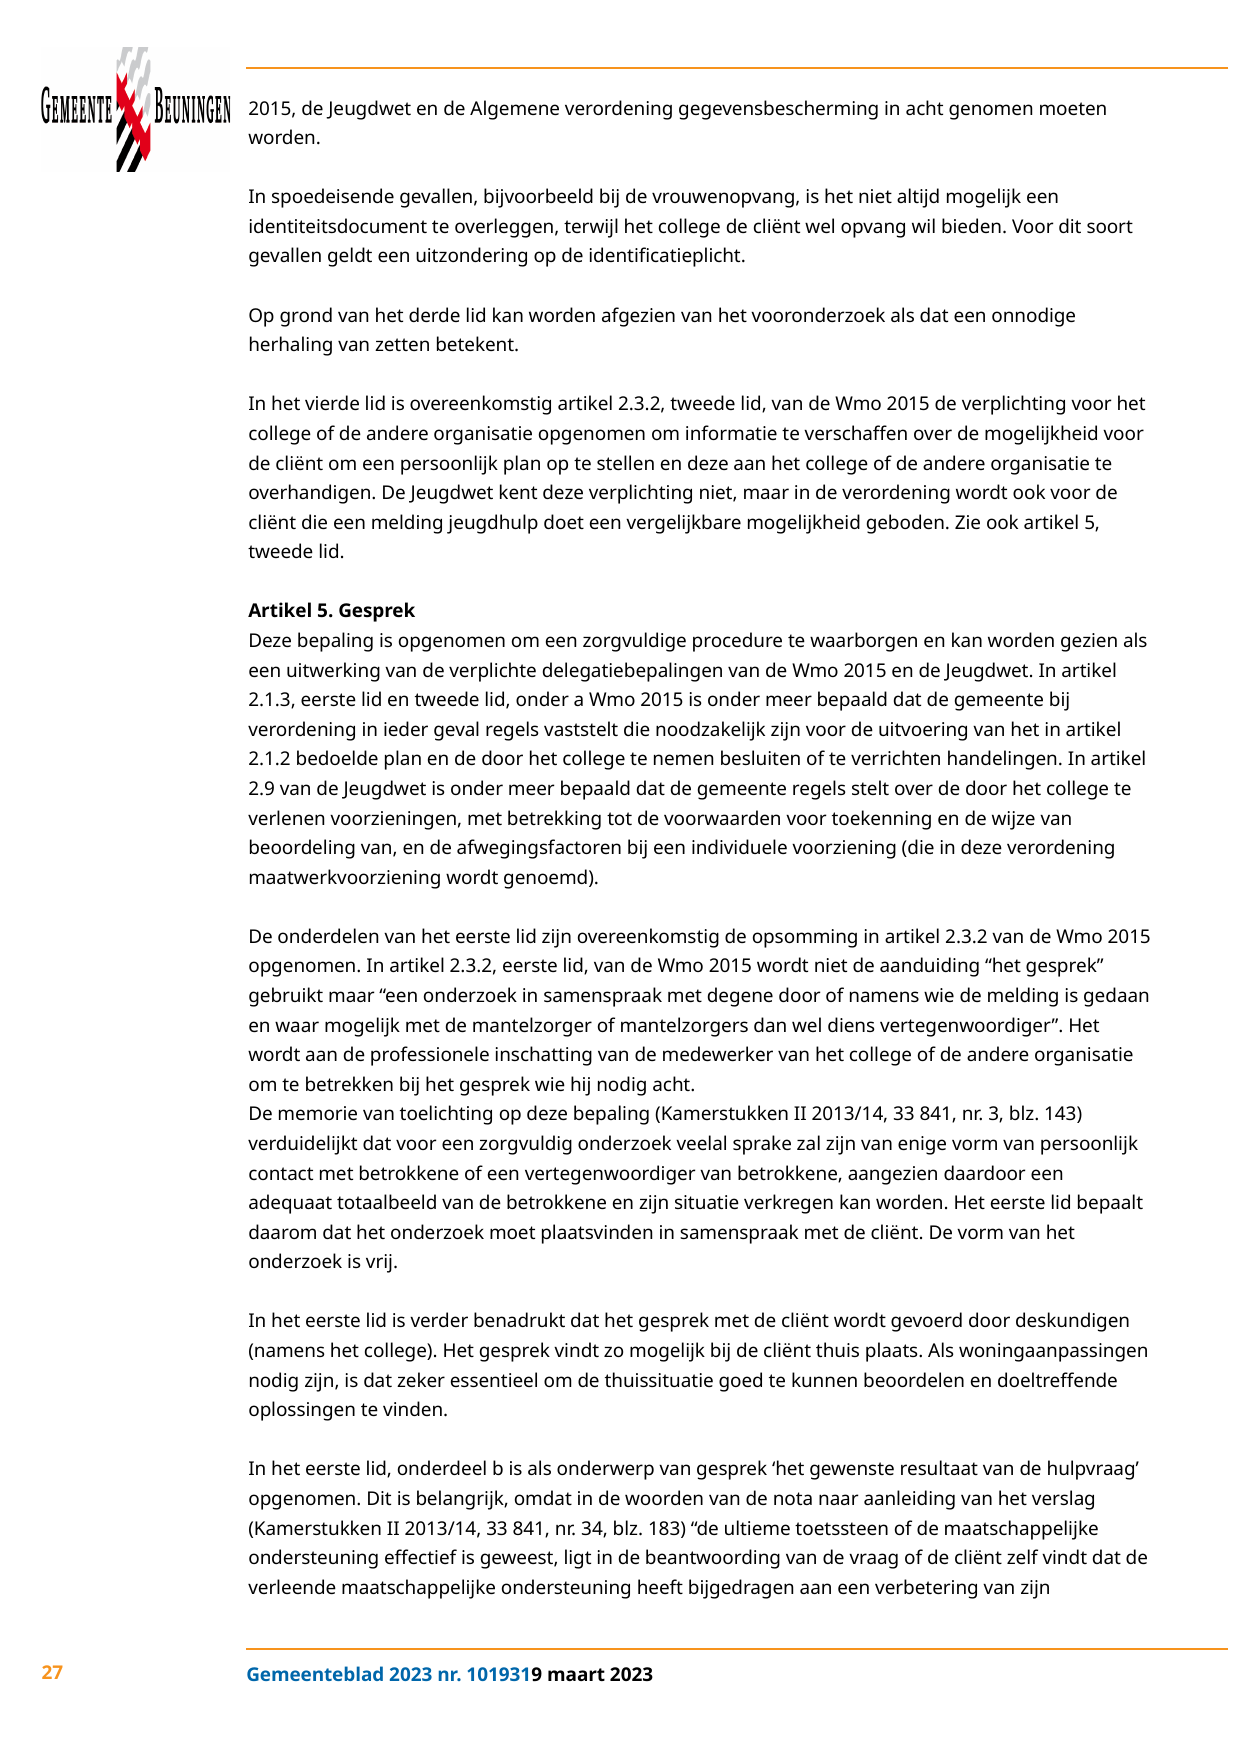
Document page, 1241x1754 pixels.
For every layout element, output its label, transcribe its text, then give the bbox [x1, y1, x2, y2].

text 2015, de Jeugdwet en de Algemene verordening gegevensbescherming in acht genomen moeten worden. [248, 95, 1152, 150]
text In spoedeisende gevallen, bijvoorbeeld bij de vrouwenopvang, is het niet altijd mogelijk een identiteitsdocument te overleggen, terwijl het college de cliënt wel opvang wil bieden. Voor dit soort gevallen geldt een uitzondering op de identificatieplicht. [248, 183, 1152, 268]
text De memorie van toelichting op deze bepaling (Kamerstukken II 2013/14, 33 841, nr. 3, blz. 143) verduidelijkt dat voor een zorgvuldig onderzoek veelal sprake zal zijn van enige vorm van persoonlijk contact met betrokkene of een vertegenwoordiger van betrokkene, aangezien daardoor een adequaat totaalbeeld van de betrokkene en zijn situatie verkregen kan worden. Het eerste lid bepaalt daarom dat het onderzoek moet plaatsvinden in samenspraak met de cliënt. De vorm van het onderzoek is vrij. [248, 1101, 1152, 1274]
picture [41, 47, 231, 172]
text Deze bepaling is opgenomen om een zorgvuldige procedure te waarborgen en kan worden gezien als een uitwerking van de verplichte delegatiebepalingen van de Wmo 2015 en de Jeugdwet. In artikel 2.1.3, eerste lid en tweede lid, onder a Wmo 2015 is onder meer bepaald dat de gemeente bij verordening in ieder geval regels vaststelt die noodzakelijk zijn voor de uitvoering van het in artikel 2.1.2 bedoelde plan en de door het college te nemen besluiten of te verrichten handelingen. In artikel 2.9 van de Jeugdwet is onder meer bepaald dat de gemeente regels stelt over de door het college te verlenen voorzieningen, met betrekking tot de voorwaarden voor toekenning en de wijze van beoordeling van, en de afwegingsfactoren bij een individuele voorziening (die in deze verordening maatwerkvoorziening wordt genoemd). [248, 627, 1152, 890]
text In het vierde lid is overeenkomstig artikel 2.3.2, tweede lid, van de Wmo 2015 de verplichting voor het college of de andere organisatie opgenomen om informatie te verschaffen over de mogelijkheid voor de cliënt om een persoonlijk plan op te stellen en deze aan het college of de andere organisatie te overhandigen. De Jeugdwet kent deze verplichting niet, maar in de verordening wordt ook voor de cliënt die een melding jeugdhulp doet een vergelijkbare mogelijkheid geboden. Zie ook artikel 5, tweede lid. [248, 391, 1152, 564]
text In het eerste lid, onderdeel b is als onderwerp van gesprek ‘het gewenste resultaat van de hulpvraag’ opgenomen. Dit is belangrijk, omdat in de woorden van de nota naar aanleiding van het verslag (Kamerstukken II 2013/14, 33 841, nr. 34, blz. 183) “de ultieme toetssteen of de maatschappelijke ondersteuning effectief is geweest, ligt in de beantwoording van de vraag of de cliënt zelf vindt dat de verleende maatschappelijke ondersteuning heeft bijgedragen aan een verbetering van zijn [248, 1456, 1152, 1600]
text Op grond van het derde lid kan worden afgezien van het vooronderzoek als dat een onnodige herhaling van zetten betekent. [248, 302, 1152, 357]
text Artikel 5. Gesprek [248, 598, 1152, 623]
text In het eerste lid is verder benadrukt dat het gesprek met de cliënt wordt gevoerd door deskundigen (namens het college). Het gesprek vindt zo mogelijk bij de cliënt thuis plaats. Als woningaanpassingen nodig zijn, is dat zeker essentieel om de thuissituatie goed te kunnen beoordelen en doeltreffende oplossingen te vinden. [248, 1308, 1152, 1422]
text De onderdelen van het eerste lid zijn overeenkomstig de opsomming in artikel 2.3.2 van de Wmo 2015 opgenomen. In artikel 2.3.2, eerste lid, van de Wmo 2015 wordt niet de aanduiding “het gesprek” gebruikt maar “een onderzoek in samenspraak met degene door of namens wie de melding is gedaan en waar mogelijk met de mantelzorger of mantelzorgers dan wel diens vertegenwoordiger”. Het wordt aan de professionele inschatting van de medewerker van het college of de andere organisatie om te betrekken bij het gesprek wie hij nodig acht. [248, 923, 1152, 1097]
